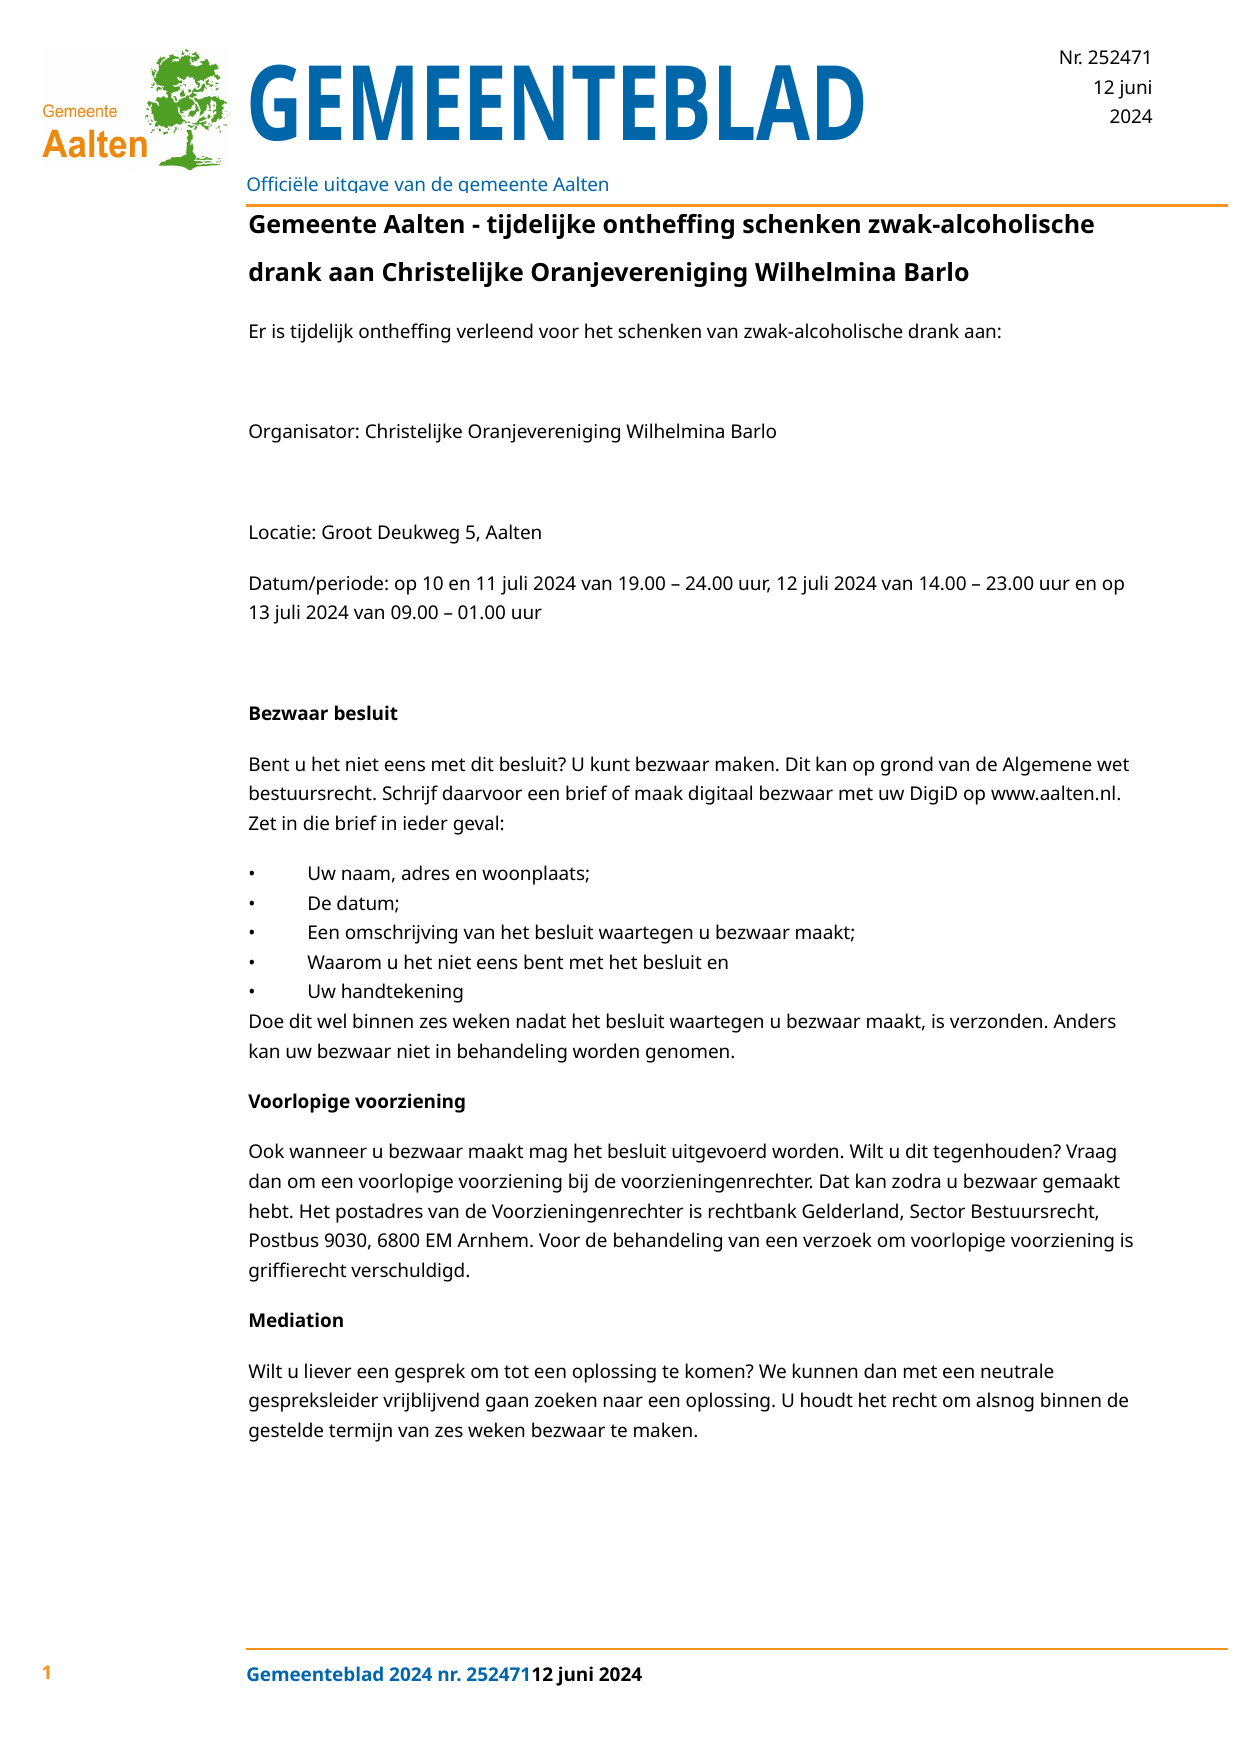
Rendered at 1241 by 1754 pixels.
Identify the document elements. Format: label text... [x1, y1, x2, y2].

list Uw handtekening [248, 979, 1152, 1004]
picture [41, 47, 231, 172]
text Wilt u liever een gesprek om tot een oplossing te komen? We kunnen dan met een neutrale gespreksleider vrijblijvend gaan zoeken naar een oplossing. U houdt het recht om alsnog binnen de gestelde termijn van zes weken bezwaar te maken. [248, 1358, 1152, 1443]
text Er is tijdelijk ontheffing verleend voor het schenken van zwak-alcoholische drank aan: [248, 318, 1152, 344]
list Een omschrijving van het besluit waartegen u bezwaar maakt; [248, 919, 1152, 945]
text Voorlopige voorziening [248, 1088, 1152, 1114]
text Datum/periode: op 10 en 11 juli 2024 van 19.00 – 24.00 uur, 12 juli 2024 van 14.00 – 23.00 uur en op 13 juli 2024 van 09.00 – 01.00 uur [248, 570, 1152, 625]
text Doe dit wel binnen zes weken nadat het besluit waartegen u bezwaar maakt, is verzonden. Anders kan uw bezwaar niet in behandeling worden genomen. [248, 1008, 1152, 1064]
list De datum; [248, 890, 1152, 916]
text Locatie: Groot Deukweg 5, Aalten [248, 519, 1152, 545]
text Organisator: Christelijke Oranjevereniging Wilhelmina Barlo [248, 419, 1152, 444]
text Gemeente Aalten - tijdelijke ontheffing schenken zwak-alcoholische drank aan Christelijke Oranjevereniging Wilhelmina Barlo [248, 207, 1152, 288]
text Mediation [248, 1307, 1152, 1333]
list Waarom u het niet eens bent met het besluit en [248, 949, 1152, 975]
text Bezwaar besluit [248, 700, 1152, 726]
list Uw naam, adres en woonplaats; [248, 860, 1152, 886]
text Ook wanneer u bezwaar maakt mag het besluit uitgevoerd worden. Wilt u dit tegenhouden? Vraag dan om een voorlopige voorziening bij de voorzieningenrechter. Dat kan zodra u bezwaar gemaakt hebt. Het postadres van de Voorzieningenrechter is rechtbank Gelderland, Sector Bestuursrecht, Postbus 9030, 6800 EM Arnhem. Voor de behandeling van een verzoek om voorlopige voorziening is griffierecht verschuldigd. [248, 1139, 1152, 1283]
text Bent u het niet eens met dit besluit? U kunt bezwaar maken. Dit kan op grond van de Algemene wet bestuursrecht. Schrijf daarvoor een brief of maak digitaal bezwaar met uw DigiD op www.aalten.nl. Zet in die brief in ieder geval: [248, 751, 1152, 836]
